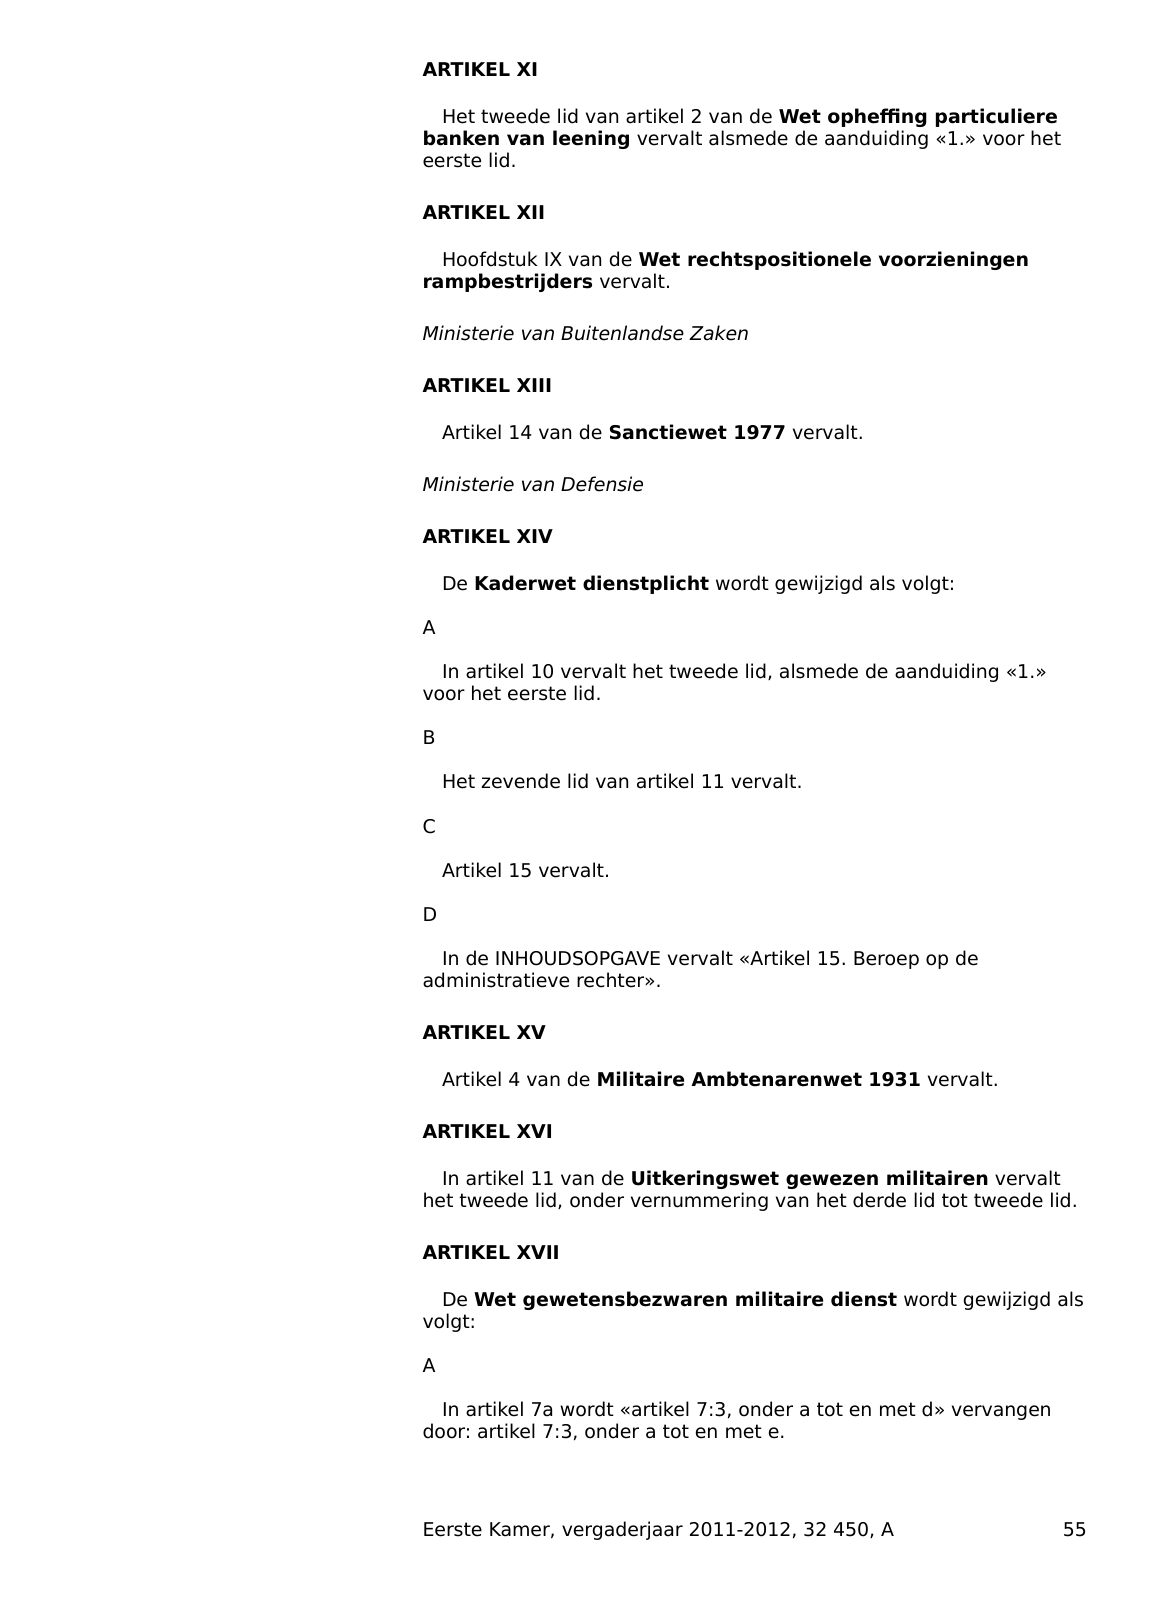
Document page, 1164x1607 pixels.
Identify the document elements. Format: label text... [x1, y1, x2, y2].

text De Kaderwet dienstplicht wordt gewijzigd als volgt: [422, 573, 1087, 595]
subtitle ARTIKEL XIV [422, 526, 1087, 548]
subtitle ARTIKEL XV [422, 1022, 1087, 1044]
text Het zevende lid van artikel 11 vervalt. [422, 771, 1087, 793]
text B [422, 727, 1087, 749]
text In de INHOUDSOPGAVE vervalt «Artikel 15. Beroep op de administratieve rechter». [422, 948, 1087, 992]
text In artikel 11 van de Uitkeringswet gewezen militairen vervalt het tweede lid, onder vernummering van het derde lid tot tweede lid. [422, 1168, 1087, 1212]
text C [422, 816, 1087, 838]
text Artikel 4 van de Militaire Ambtenarenwet 1931 vervalt. [422, 1069, 1087, 1091]
text In artikel 10 vervalt het tweede lid, alsmede de aanduiding «1.» voor het eerste lid. [422, 661, 1087, 705]
subtitle ARTIKEL XVI [422, 1121, 1087, 1143]
text Artikel 15 vervalt. [422, 860, 1087, 882]
subtitle ARTIKEL XVII [422, 1242, 1087, 1264]
text In artikel 7a wordt «artikel 7:3, onder a tot en met d» vervangen door: artikel 7:3, onder a tot en met e. [422, 1399, 1087, 1443]
text Artikel 14 van de Sanctiewet 1977 vervalt. [422, 422, 1087, 444]
subtitle ARTIKEL XI [422, 59, 1087, 81]
text Hoofdstuk IX van de Wet rechtspositionele voorzieningen rampbestrijders vervalt. [422, 249, 1087, 293]
text D [422, 904, 1087, 926]
text Het tweede lid van artikel 2 van de Wet opheffing particuliere banken van leening vervalt alsmede de aanduiding «1.» voor het eerste lid. [422, 106, 1087, 172]
subtitle ARTIKEL XII [422, 202, 1087, 224]
text A [422, 1355, 1087, 1377]
text De Wet gewetensbezwaren militaire dienst wordt gewijzigd als volgt: [422, 1289, 1087, 1333]
subtitle Ministerie van Defensie [422, 474, 1087, 496]
text A [422, 617, 1087, 639]
subtitle Ministerie van Buitenlandse Zaken [422, 323, 1087, 345]
subtitle ARTIKEL XIII [422, 375, 1087, 397]
